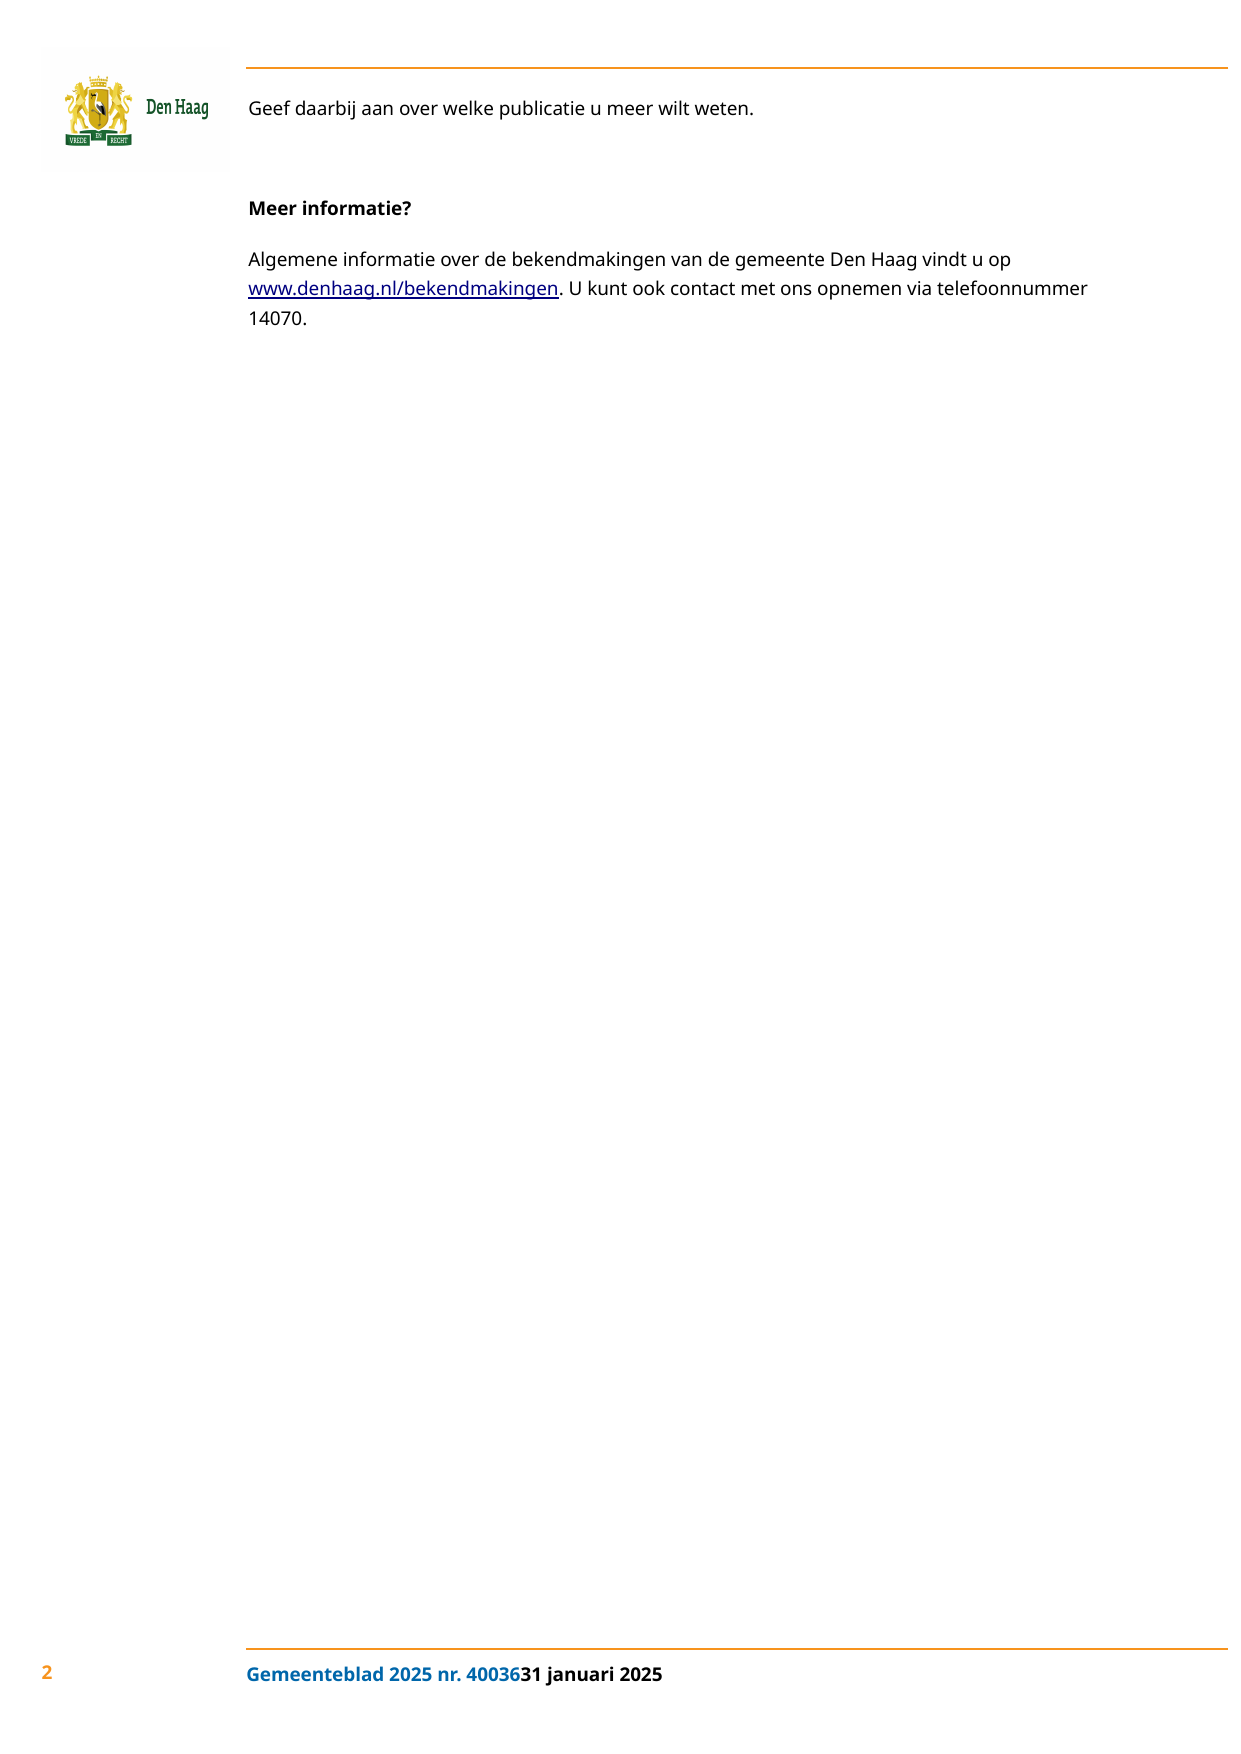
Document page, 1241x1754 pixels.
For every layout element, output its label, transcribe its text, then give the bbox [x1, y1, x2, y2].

picture [41, 47, 231, 172]
text Algemene informatie over de bekendmakingen van de gemeente Den Haag vindt u op www.denhaag.nl/bekendmakingen. U kunt ook contact met ons opnemen via telefoonnummer 14070. [248, 246, 1152, 331]
text Geef daarbij aan over welke publicatie u meer wilt weten. [248, 95, 1152, 121]
text Meer informatie? [248, 196, 1152, 221]
